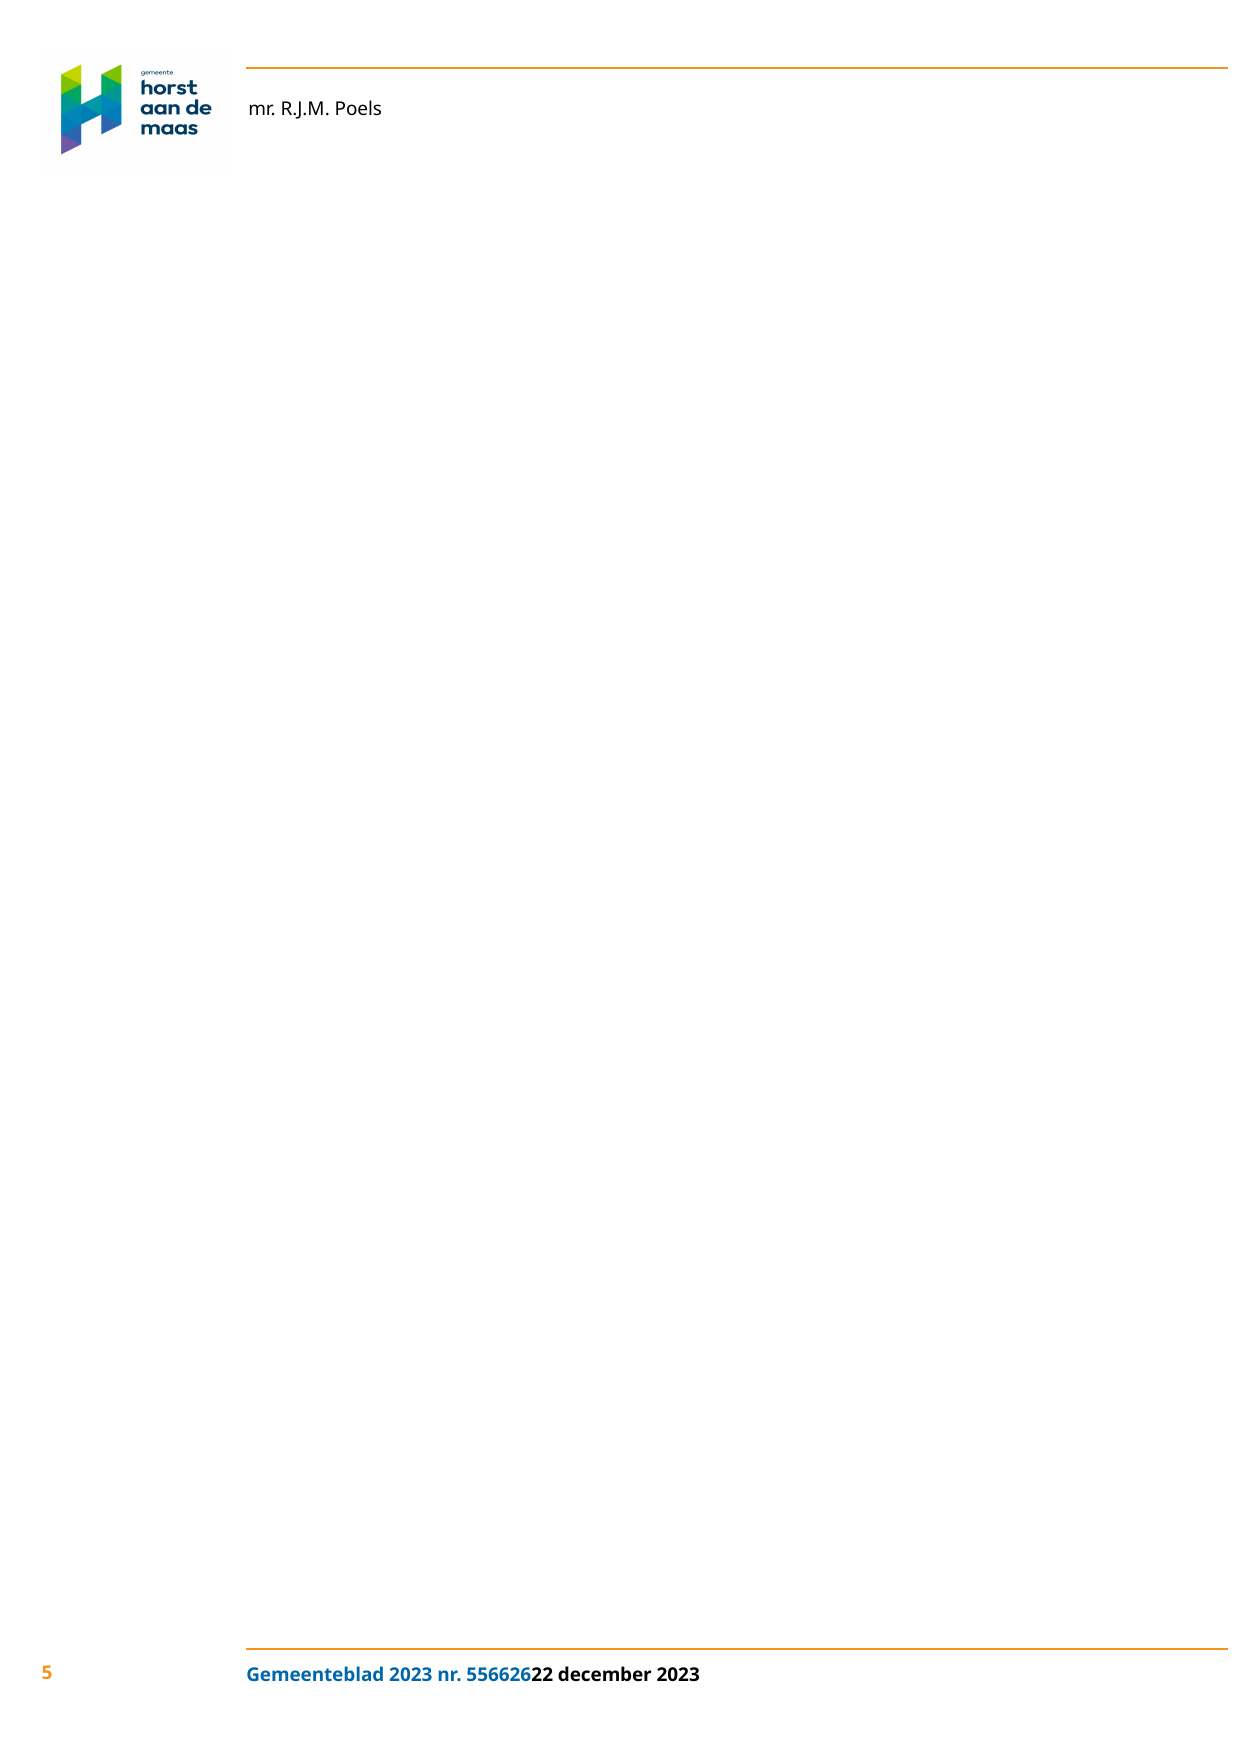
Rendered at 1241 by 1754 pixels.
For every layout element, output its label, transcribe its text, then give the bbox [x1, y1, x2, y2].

picture [41, 47, 231, 172]
text mr. R.J.M. Poels [248, 95, 1152, 121]
